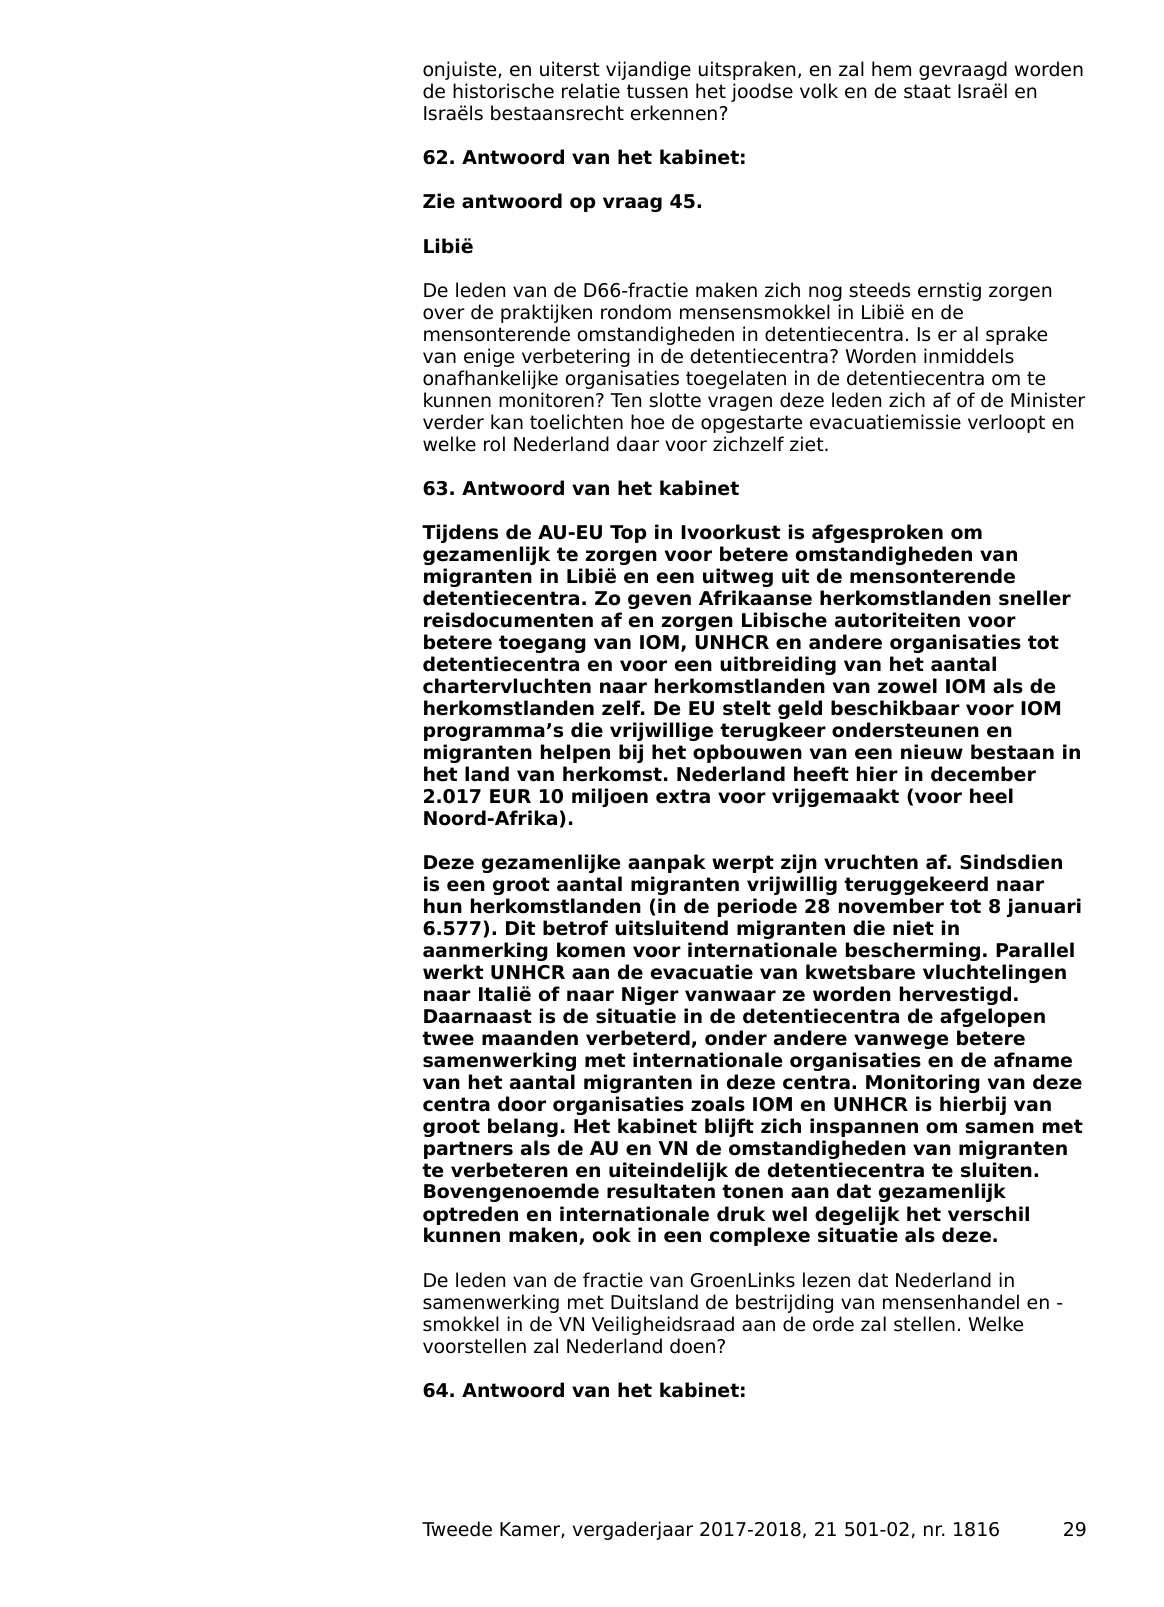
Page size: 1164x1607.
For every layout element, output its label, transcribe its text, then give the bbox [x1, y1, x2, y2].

text 62. Antwoord van het kabinet: [422, 147, 1087, 169]
text onjuiste, en uiterst vijandige uitspraken, en zal hem gevraagd worden de historische relatie tussen het joodse volk en de staat Israël en Israëls bestaansrecht erkennen? [422, 59, 1087, 125]
text 64. Antwoord van het kabinet: [422, 1380, 1087, 1402]
text De leden van de fractie van GroenLinks lezen dat Nederland in samenwerking met Duitsland de bestrijding van mensenhandel en -smokkel in de VN Veiligheidsraad aan de orde zal stellen. Welke voorstellen zal Nederland doen? [422, 1269, 1087, 1357]
text Tijdens de AU-EU Top in Ivoorkust is afgesproken om gezamenlijk te zorgen voor betere omstandigheden van migranten in Libië en een uitweg uit de mensonterende detentiecentra. Zo geven Afrikaanse herkomstlanden sneller reisdocumenten af en zorgen Libische autoriteiten voor betere toegang van IOM, UNHCR en andere organisaties tot detentiecentra en voor een uitbreiding van het aantal chartervluchten naar herkomstlanden van zowel IOM als de herkomstlanden zelf. De EU stelt geld beschikbaar voor IOM programma’s die vrijwillige terugkeer ondersteunen en migranten helpen bij het opbouwen van een nieuw bestaan in het land van herkomst. Nederland heeft hier in december 2.017 EUR 10 miljoen extra voor vrijgemaakt (voor heel Noord-Afrika). [422, 522, 1087, 829]
subtitle Libië [422, 236, 1087, 257]
text Deze gezamenlijke aanpak werpt zijn vruchten af. Sindsdien is een groot aantal migranten vrijwillig teruggekeerd naar hun herkomstlanden (in de periode 28 november tot 8 januari 6.577). Dit betrof uitsluitend migranten die niet in aanmerking komen voor internationale bescherming. Parallel werkt UNHCR aan de evacuatie van kwetsbare vluchtelingen naar Italië of naar Niger vanwaar ze worden hervestigd. Daarnaast is de situatie in de detentiecentra de afgelopen twee maanden verbeterd, onder andere vanwege betere samenwerking met internationale organisaties en de afname van het aantal migranten in deze centra. Monitoring van deze centra door organisaties zoals IOM en UNHCR is hierbij van groot belang. Het kabinet blijft zich inspannen om samen met partners als de AU en VN de omstandigheden van migranten te verbeteren en uiteindelijk de detentiecentra te sluiten. Bovengenoemde resultaten tonen aan dat gezamenlijk optreden en internationale druk wel degelijk het verschil kunnen maken, ook in een complexe situatie als deze. [422, 852, 1087, 1247]
text 63. Antwoord van het kabinet [422, 478, 1087, 500]
text De leden van de D66-fractie maken zich nog steeds ernstig zorgen over de praktijken rondom mensensmokkel in Libië en de mensonterende omstandigheden in detentiecentra. Is er al sprake van enige verbetering in de detentiecentra? Worden inmiddels onafhankelijke organisaties toegelaten in de detentiecentra om te kunnen monitoren? Ten slotte vragen deze leden zich af of de Minister verder kan toelichten hoe de opgestarte evacuatiemissie verloopt en welke rol Nederland daar voor zichzelf ziet. [422, 280, 1087, 456]
text Zie antwoord op vraag 45. [422, 191, 1087, 213]
